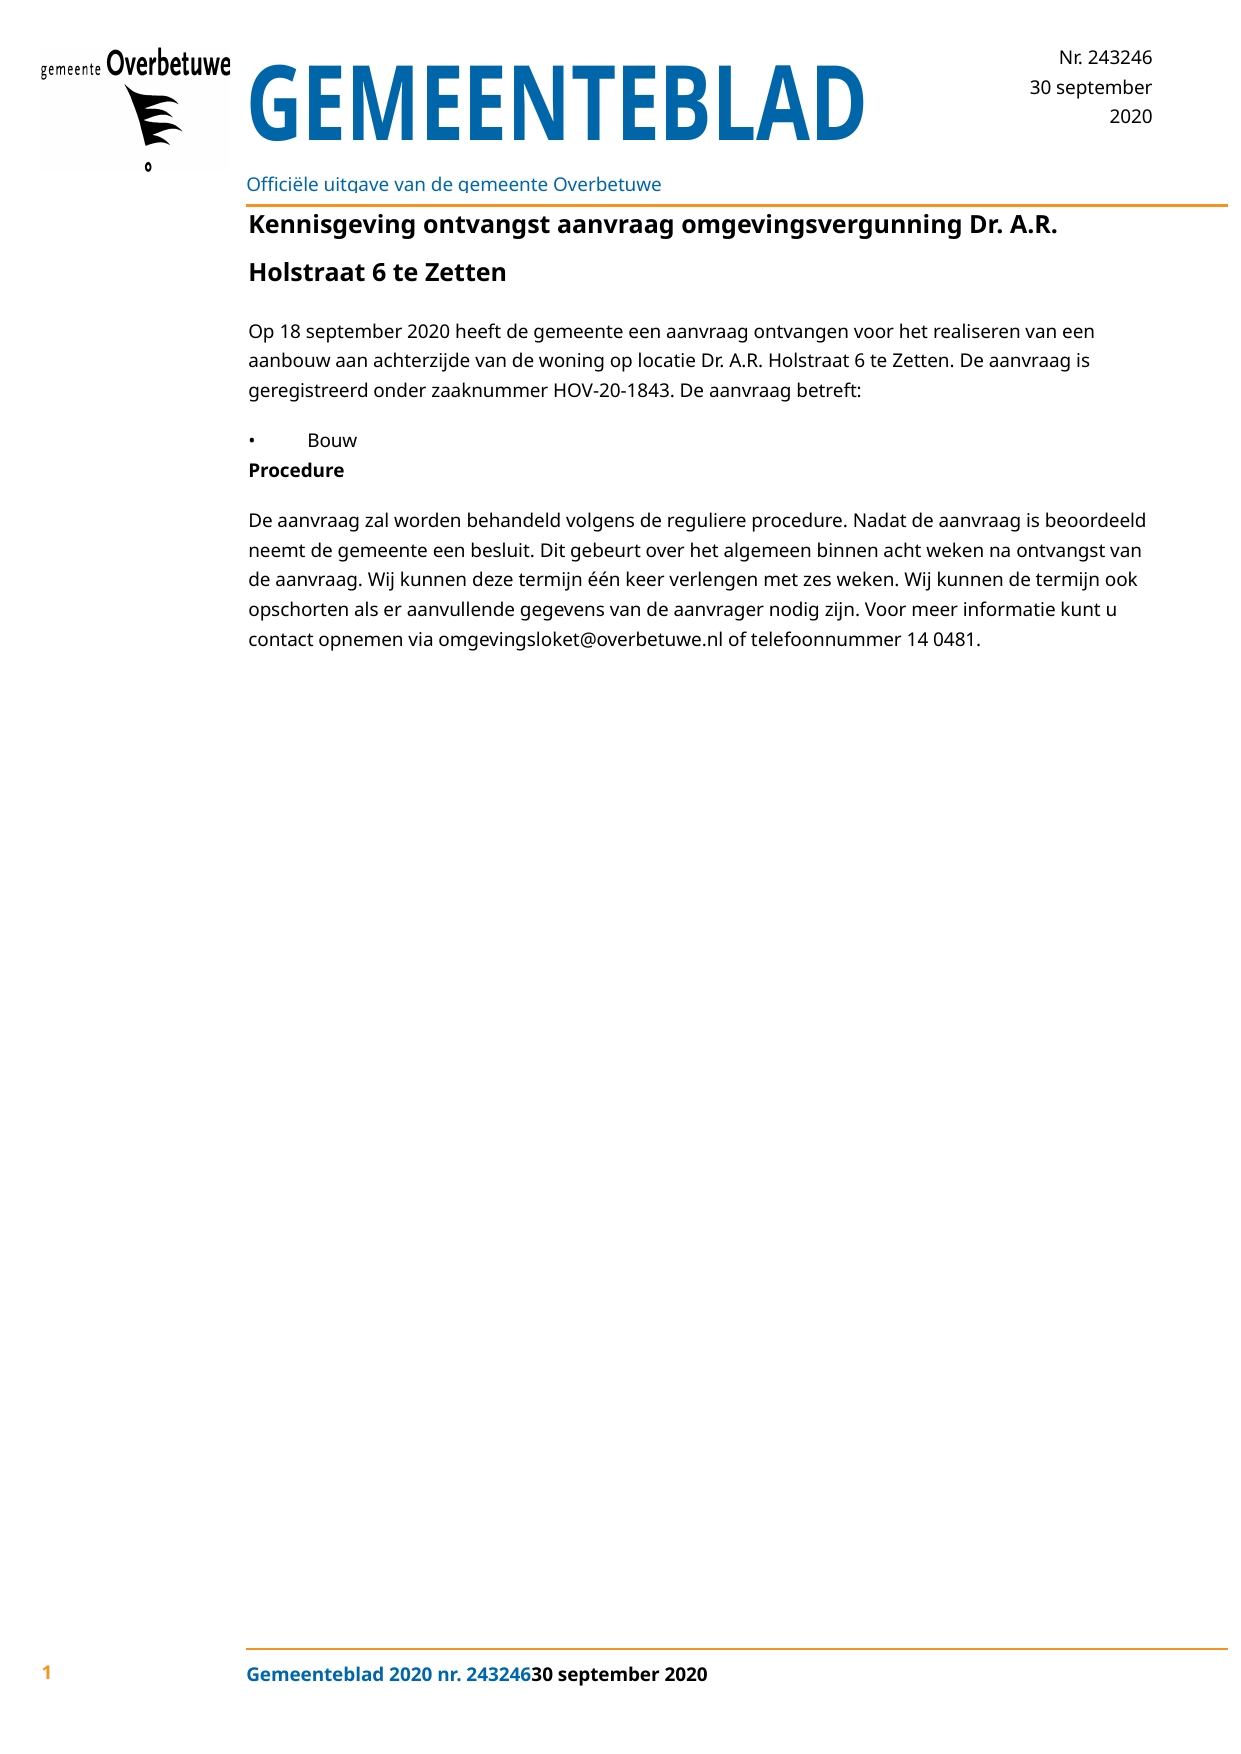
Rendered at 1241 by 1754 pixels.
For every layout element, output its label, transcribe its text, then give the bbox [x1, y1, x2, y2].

text Kennisgeving ontvangst aanvraag omgevingsvergunning Dr. A.R. Holstraat 6 te Zetten [248, 207, 1152, 288]
text Procedure [248, 457, 1152, 483]
list Bouw [248, 427, 1152, 453]
picture [41, 47, 231, 172]
text Op 18 september 2020 heeft de gemeente een aanvraag ontvangen voor het realiseren van een aanbouw aan achterzijde van de woning op locatie Dr. A.R. Holstraat 6 te Zetten. De aanvraag is geregistreerd onder zaaknummer HOV-20-1843. De aanvraag betreft: [248, 318, 1152, 403]
text De aanvraag zal worden behandeld volgens de reguliere procedure. Nadat de aanvraag is beoordeeld neemt de gemeente een besluit. Dit gebeurt over het algemeen binnen acht weken na ontvangst van de aanvraag. Wij kunnen deze termijn één keer verlengen met zes weken. Wij kunnen de termijn ook opschorten als er aanvullende gegevens van de aanvrager nodig zijn. Voor meer informatie kunt u contact opnemen via omgevingsloket@overbetuwe.nl of telefoonnummer 14 0481. [248, 507, 1152, 652]
